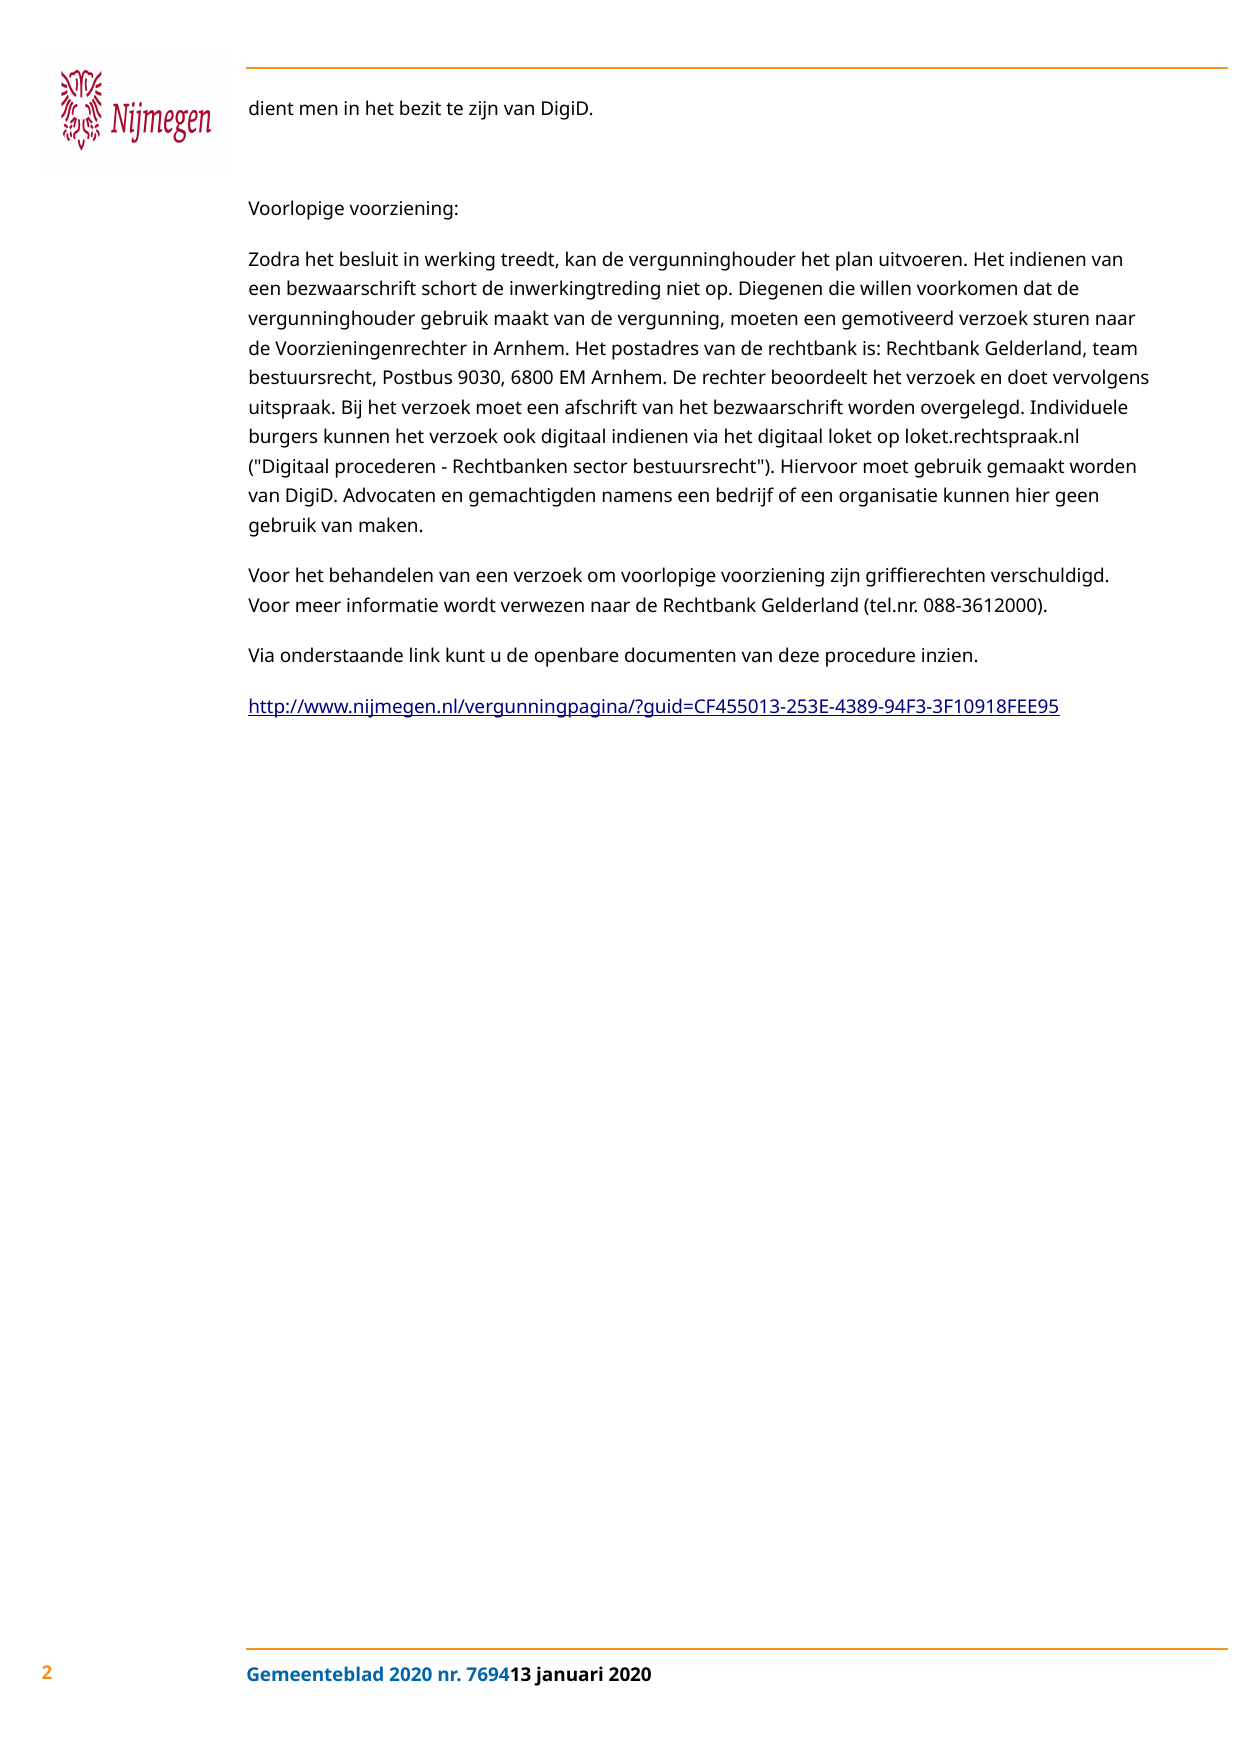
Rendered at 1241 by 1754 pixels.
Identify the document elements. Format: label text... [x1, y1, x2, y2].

text Zodra het besluit in werking treedt, kan de vergunninghouder het plan uitvoeren. Het indienen van een bezwaarschrift schort de inwerkingtreding niet op. Diegenen die willen voorkomen dat de vergunninghouder gebruik maakt van de vergunning, moeten een gemotiveerd verzoek sturen naar de Voorzieningenrechter in Arnhem. Het postadres van de rechtbank is: Rechtbank Gelderland, team bestuursrecht, Postbus 9030, 6800 EM Arnhem. De rechter beoordeelt het verzoek en doet vervolgens uitspraak. Bij het verzoek moet een afschrift van het bezwaarschrift worden overgelegd. Individuele burgers kunnen het verzoek ook digitaal indienen via het digitaal loket op loket.rechtspraak.nl ("Digitaal procederen - Rechtbanken sector bestuursrecht"). Hiervoor moet gebruik gemaakt worden van DigiD. Advocaten en gemachtigden namens een bedrijf of een organisatie kunnen hier geen gebruik van maken. [248, 246, 1152, 538]
text Voorlopige voorziening: [248, 196, 1152, 221]
text Voor het behandelen van een verzoek om voorlopige voorziening zijn griffierechten verschuldigd. Voor meer informatie wordt verwezen naar de Rechtbank Gelderland (tel.nr. 088-3612000). [248, 563, 1152, 618]
picture [41, 47, 231, 172]
text http://www.nijmegen.nl/vergunningpagina/?guid=CF455013-253E-4389-94F3-3F10918FEE95 [248, 693, 1152, 719]
text Via onderstaande link kunt u de openbare documenten van deze procedure inzien. [248, 643, 1152, 668]
text dient men in het bezit te zijn van DigiD. [248, 95, 1152, 121]
